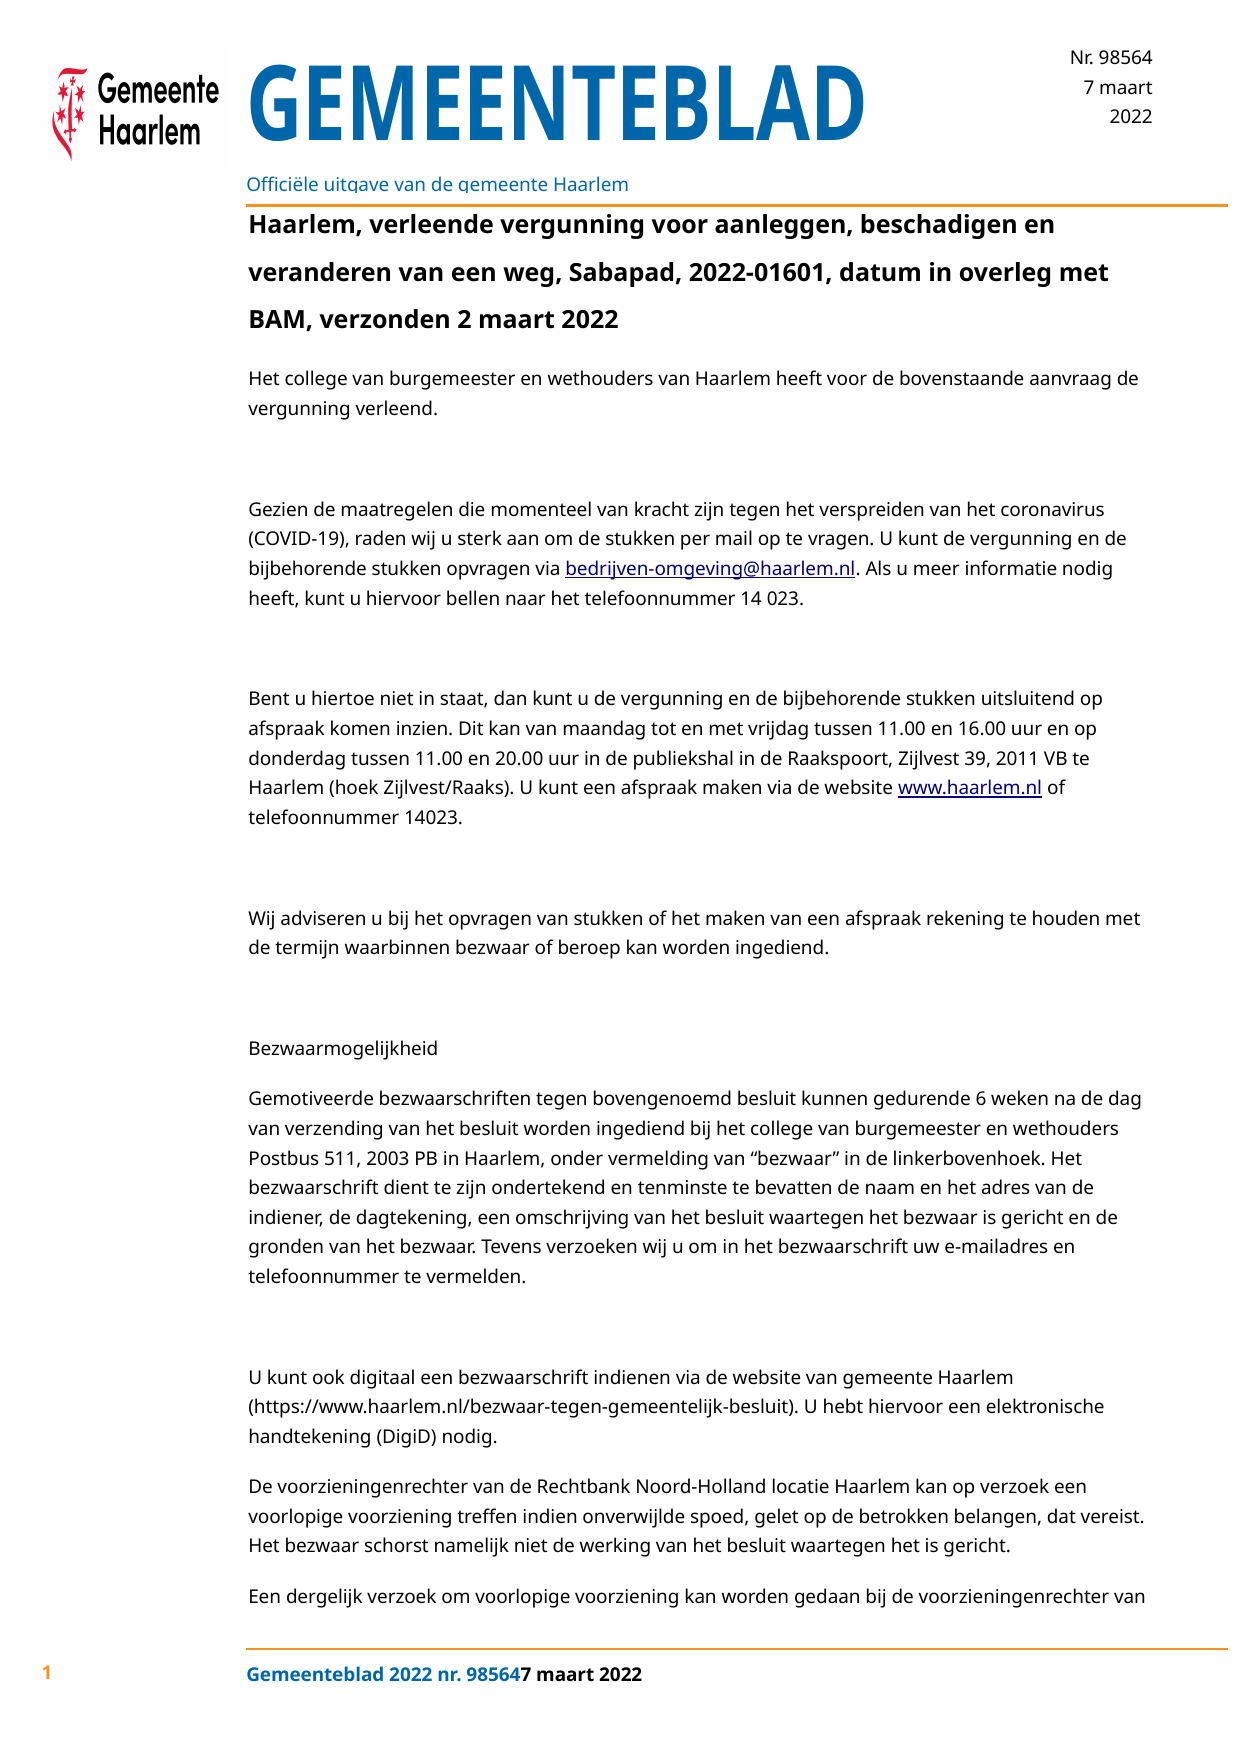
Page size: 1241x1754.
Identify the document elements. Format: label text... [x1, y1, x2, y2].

picture [41, 47, 231, 172]
text U kunt ook digitaal een bezwaarschrift indienen via de website van gemeente Haarlem (https://www.haarlem.nl/bezwaar-tegen-gemeentelijk-besluit). U hebt hiervoor een elektronische handtekening (DigiD) nodig. [248, 1364, 1152, 1449]
text Wij adviseren u bij het opvragen van stukken of het maken van een afspraak rekening te houden met de termijn waarbinnen bezwaar of beroep kan worden ingediend. [248, 905, 1152, 960]
text Gemotiveerde bezwaarschriften tegen bovengenoemd besluit kunnen gedurende 6 weken na de dag van verzending van het besluit worden ingediend bij het college van burgemeester en wethouders Postbus 511, 2003 PB in Haarlem, onder vermelding van “bezwaar” in de linkerbovenhoek. Het bezwaarschrift dient te zijn ondertekend en tenminste te bevatten de naam en het adres van de indiener, de dagtekening, een omschrijving van het besluit waartegen het bezwaar is gericht en de gronden van het bezwaar. Tevens verzoeken wij u om in het bezwaarschrift uw e-mailadres en telefoonnummer te vermelden. [248, 1086, 1152, 1289]
text Het college van burgemeester en wethouders van Haarlem heeft voor de bovenstaande aanvraag de vergunning verleend. [248, 366, 1152, 421]
text Haarlem, verleende vergunning voor aanleggen, beschadigen en veranderen van een weg, Sabapad, 2022-01601, datum in overleg met BAM, verzonden 2 maart 2022 [248, 207, 1152, 336]
text De voorzieningenrechter van de Rechtbank Noord-Holland locatie Haarlem kan op verzoek een voorlopige voorziening treffen indien onverwijlde spoed, gelet op de betrokken belangen, dat vereist. Het bezwaar schorst namelijk niet de werking van het besluit waartegen het is gericht. [248, 1473, 1152, 1558]
text Gezien de maatregelen die momenteel van kracht zijn tegen het verspreiden van het coronavirus (COVID-19), raden wij u sterk aan om de stukken per mail op te vragen. U kunt de vergunning en de bijbehorende stukken opvragen via bedrijven-omgeving@haarlem.nl. Als u meer informatie nodig heeft, kunt u hiervoor bellen naar het telefoonnummer 14 023. [248, 496, 1152, 610]
text Bent u hiertoe niet in staat, dan kunt u de vergunning en de bijbehorende stukken uitsluitend op afspraak komen inzien. Dit kan van maandag tot en met vrijdag tussen 11.00 en 16.00 uur en op donderdag tussen 11.00 en 20.00 uur in de publiekshal in de Raakspoort, Zijlvest 39, 2011 VB te Haarlem (hoek Zijlvest/Raaks). U kunt een afspraak maken via de website www.haarlem.nl of telefoonnummer 14023. [248, 686, 1152, 829]
text Bezwaarmogelijkheid [248, 1035, 1152, 1061]
text Een dergelijk verzoek om voorlopige voorziening kan worden gedaan bij de voorzieningenrechter van [248, 1583, 1152, 1609]
